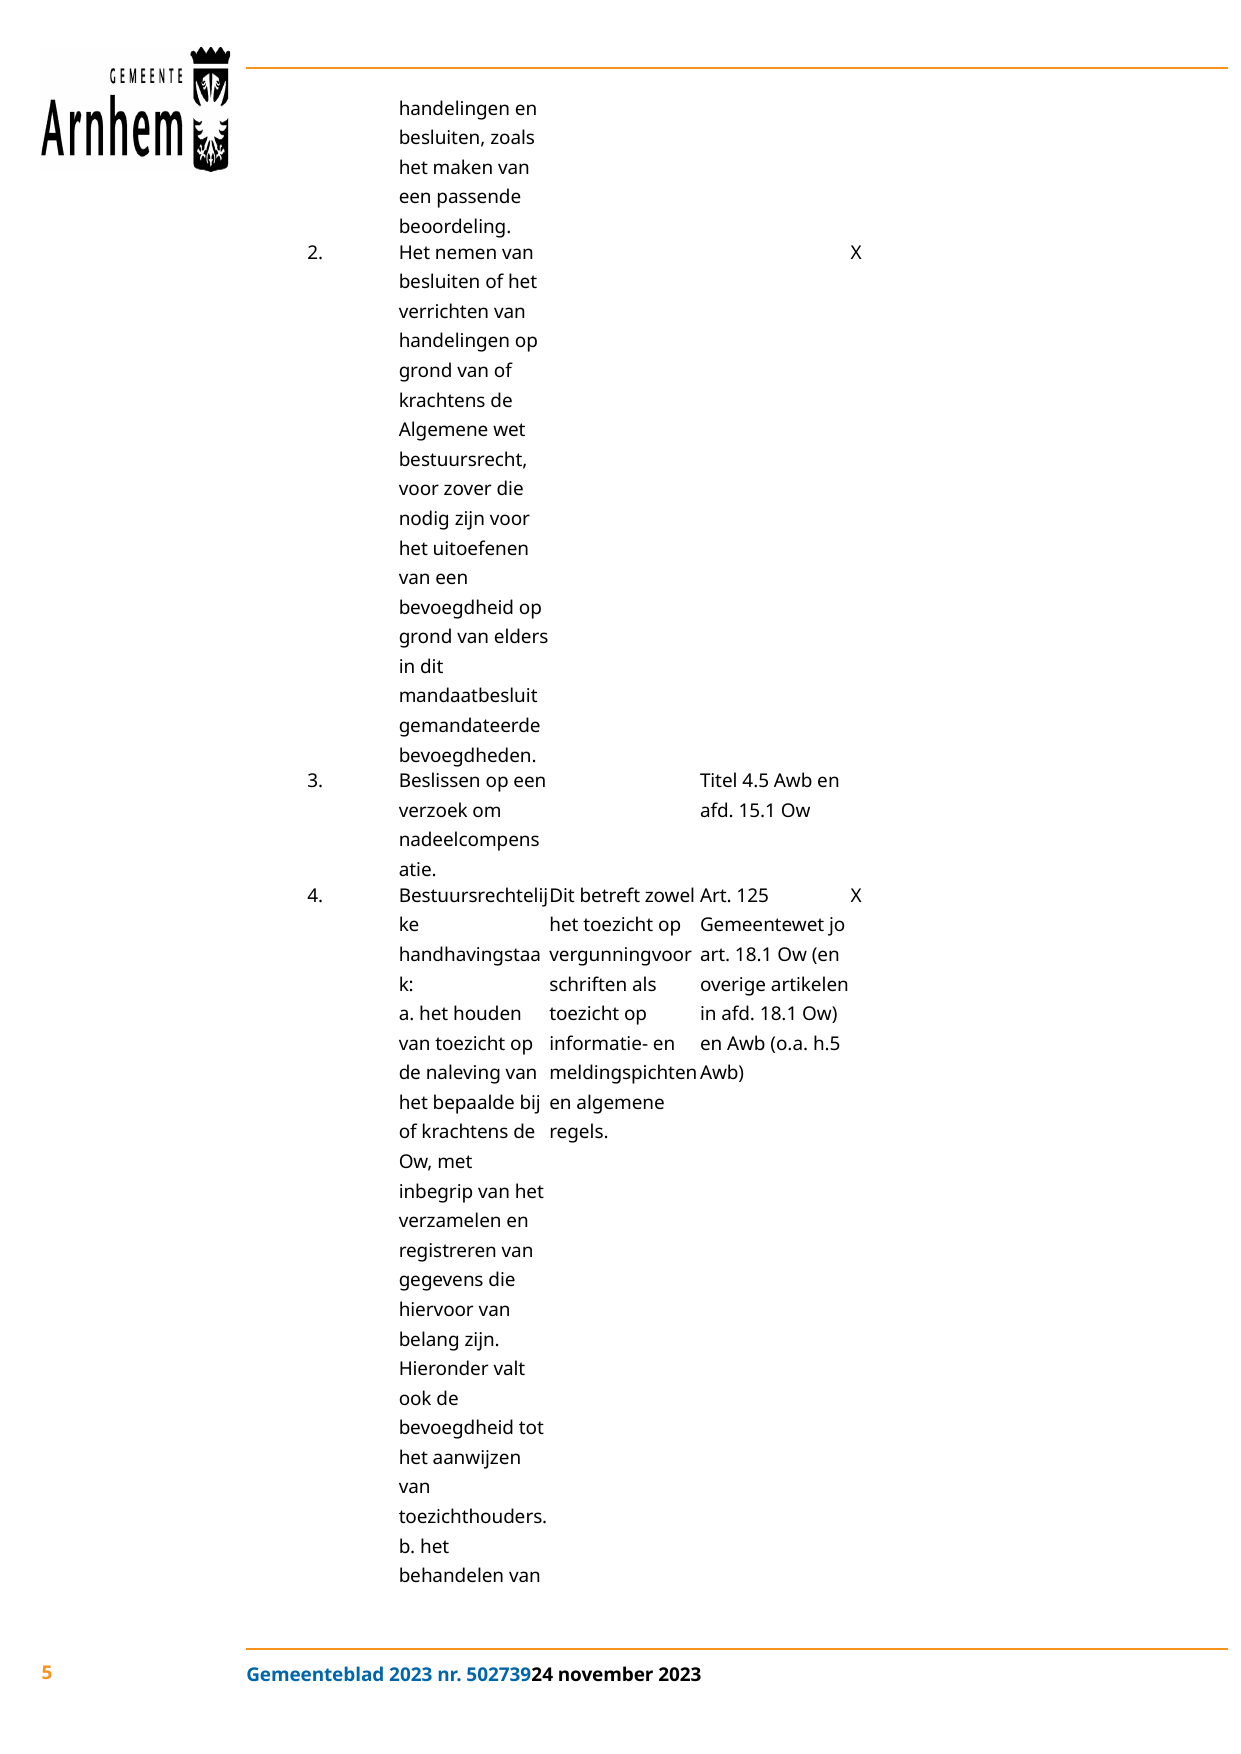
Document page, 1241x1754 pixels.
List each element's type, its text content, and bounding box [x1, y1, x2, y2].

table_cell [549, 239, 700, 767]
table_cell Art. 125 Gemeentewet jo art. 18.1 Ow (en overige artikelen in afd. 18.1 Ow) en Awb (o.a. h.5 Awb) [700, 882, 850, 1588]
table_cell X [850, 882, 1001, 1588]
table_cell 4. [248, 882, 398, 1588]
table_cell Bestuursrechtelijke handhavingstaak: a. het houden van toezicht op de naleving van het bepaalde bij of krachtens de Ow, met inbegrip van het verzamelen en registreren van gegevens die hiervoor van belang zijn. Hieronder valt ook de bevoegdheid tot het aanwijzen van toezichthouders. b. het behandelen van [399, 882, 549, 1588]
table_cell Beslissen op een verzoek om nadeelcompensatie. [399, 768, 549, 882]
table_cell X [850, 239, 1001, 767]
table_cell handelingen en besluiten, zoals het maken van een passende beoordeling. [399, 95, 549, 239]
table_cell [850, 768, 1001, 882]
table_cell [248, 95, 398, 239]
table_cell [1001, 95, 1152, 239]
table_cell Titel 4.5 Awb en afd. 15.1 Ow [700, 768, 850, 882]
table_cell [549, 768, 700, 882]
table_cell 2. [248, 239, 398, 767]
table_cell [1001, 239, 1152, 767]
table_cell [850, 95, 1001, 239]
table_cell [700, 239, 850, 767]
table_cell [1001, 768, 1152, 882]
table_cell [549, 95, 700, 239]
table_cell Dit betreft zowel het toezicht op vergunningvoorschriften als toezicht op informatie- en meldingspichten en algemene regels. [549, 882, 700, 1588]
table_cell Het nemen van besluiten of het verrichten van handelingen op grond van of krachtens de Algemene wet bestuursrecht, voor zover die nodig zijn voor het uitoefenen van een bevoegdheid op grond van elders in dit mandaatbesluit gemandateerde bevoegdheden. [399, 239, 549, 767]
table_cell [1001, 882, 1152, 1588]
picture [41, 47, 231, 172]
table_cell [700, 95, 850, 239]
table_cell 3. [248, 768, 398, 882]
